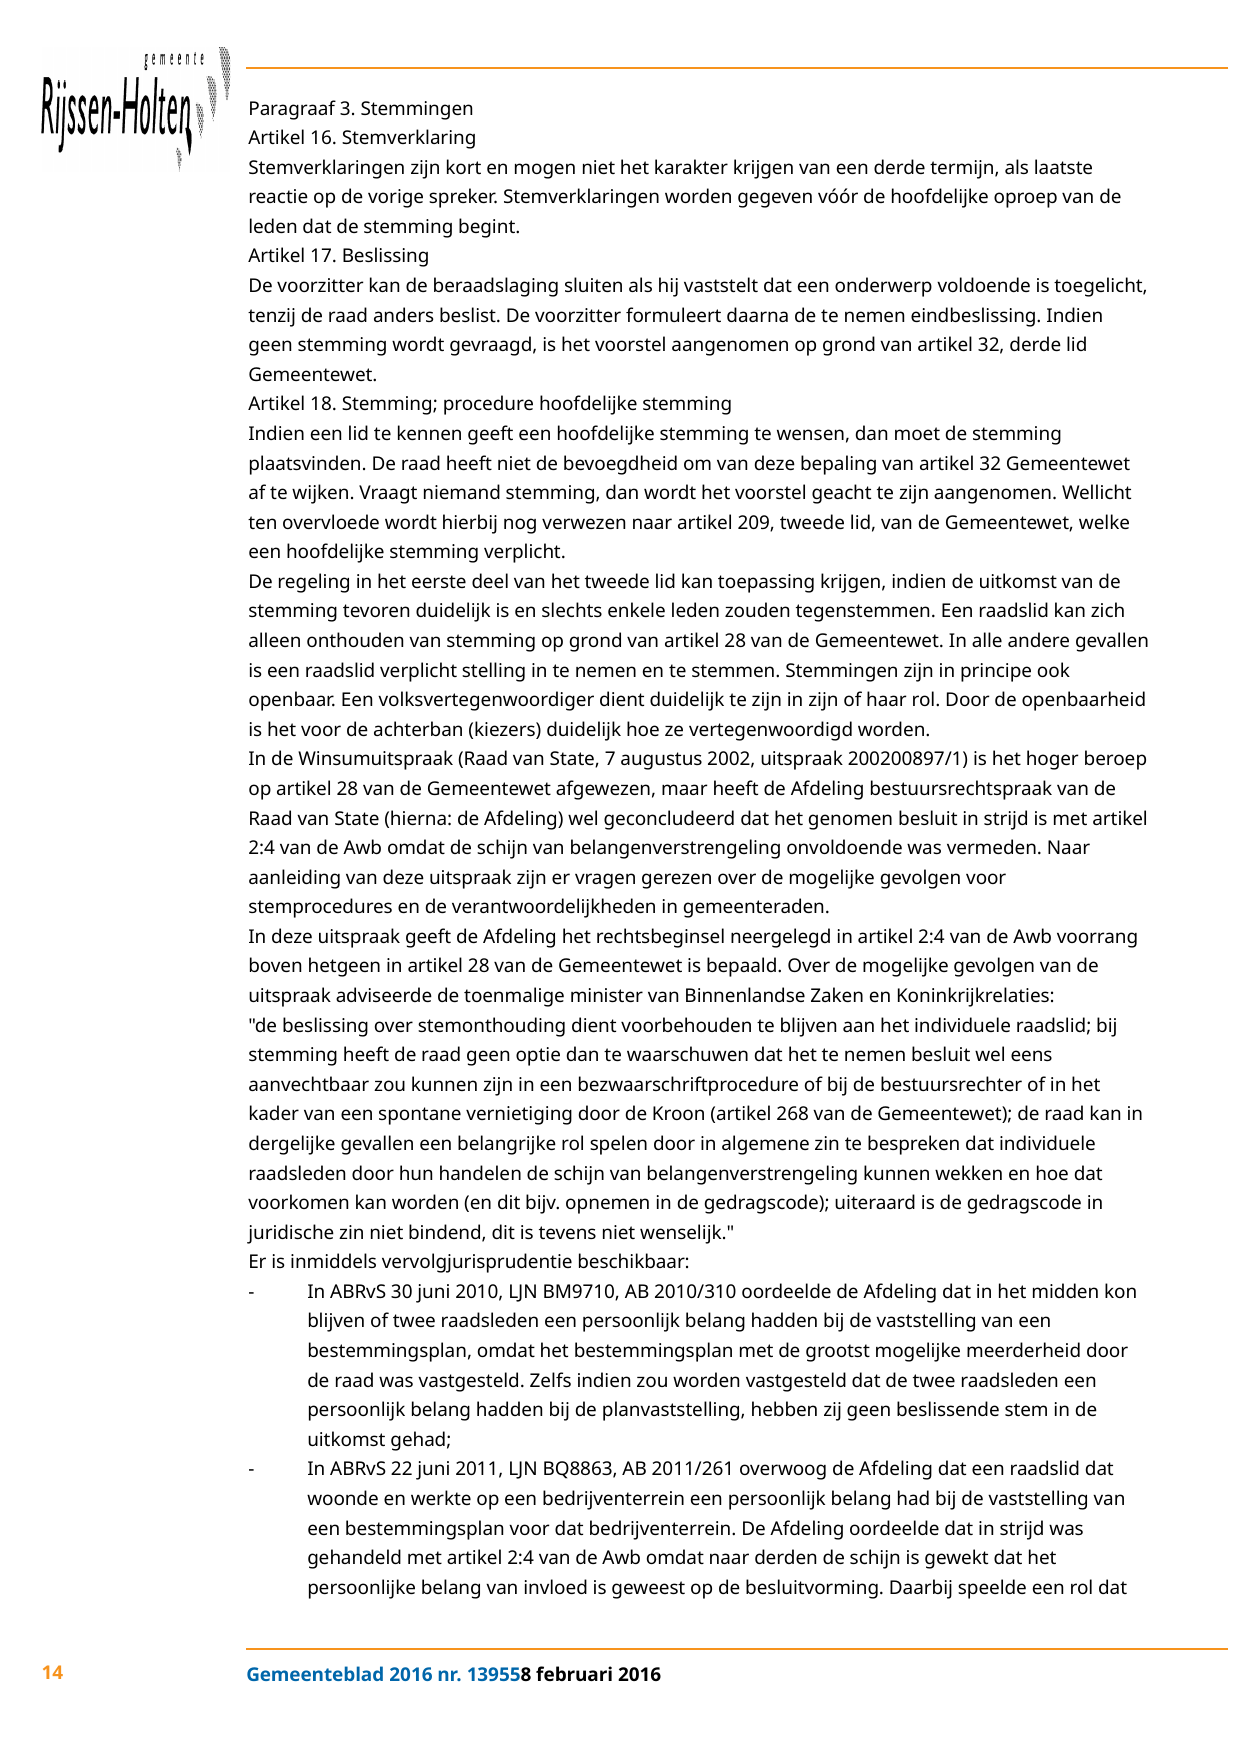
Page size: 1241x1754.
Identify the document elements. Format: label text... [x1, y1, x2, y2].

text De regeling in het eerste deel van het tweede lid kan toepassing krijgen, indien de uitkomst van de stemming tevoren duidelijk is en slechts enkele leden zouden tegenstemmen. Een raadslid kan zich alleen onthouden van stemming op grond van artikel 28 van de Gemeentewet. In alle andere gevallen is een raadslid verplicht stelling in te nemen en te stemmen. Stemmingen zijn in principe ook openbaar. Een volksvertegenwoordiger dient duidelijk te zijn in zijn of haar rol. Door de openbaarheid is het voor de achterban (kiezers) duidelijk hoe ze vertegenwoordigd worden. [248, 568, 1152, 742]
text De voorzitter kan de beraadslaging sluiten als hij vaststelt dat een onderwerp voldoende is toegelicht, tenzij de raad anders beslist. De voorzitter formuleert daarna de te nemen eindbeslissing. Indien geen stemming wordt gevraagd, is het voorstel aangenomen op grond van artikel 32, derde lid Gemeentewet. [248, 272, 1152, 387]
text Artikel 17. Beslissing [248, 243, 1152, 268]
text Artikel 18. Stemming; procedure hoofdelijke stemming [248, 391, 1152, 416]
list In ABRvS 30 juni 2010, LJN BM9710, AB 2010/310 oordeelde de Afdeling dat in het midden kon blijven of twee raadsleden een persoonlijk belang hadden bij de vaststelling van een bestemmingsplan, omdat het bestemmingsplan met de grootst mogelijke meerderheid door de raad was vastgesteld. Zelfs indien zou worden vastgesteld dat de twee raadsleden een persoonlijk belang hadden bij de planvaststelling, hebben zij geen beslissende stem in de uitkomst gehad; [248, 1278, 1152, 1452]
text Stemverklaringen zijn kort en mogen niet het karakter krijgen van een derde termijn, als laatste reactie op de vorige spreker. Stemverklaringen worden gegeven vóór de hoofdelijke oproep van de leden dat de stemming begint. [248, 154, 1152, 239]
text "de beslissing over stemonthouding dient voorbehouden te blijven aan het individuele raadslid; bij stemming heeft de raad geen optie dan te waarschuwen dat het te nemen besluit wel eens aanvechtbaar zou kunnen zijn in een bezwaarschriftprocedure of bij de bestuursrechter of in het kader van een spontane vernietiging door de Kroon (artikel 268 van de Gemeentewet); de raad kan in dergelijke gevallen een belangrijke rol spelen door in algemene zin te bespreken dat individuele raadsleden door hun handelen de schijn van belangenverstrengeling kunnen wekken en hoe dat voorkomen kan worden (en dit bijv. opnemen in de gedragscode); uiteraard is de gedragscode in juridische zin niet bindend, dit is tevens niet wenselijk." [248, 1012, 1152, 1245]
text In deze uitspraak geeft de Afdeling het rechtsbeginsel neergelegd in artikel 2:4 van de Awb voorrang boven hetgeen in artikel 28 van de Gemeentewet is bepaald. Over de mogelijke gevolgen van de uitspraak adviseerde de toenmalige minister van Binnenlandse Zaken en Koninkrijkrelaties: [248, 923, 1152, 1008]
text In de Winsumuitspraak (Raad van State, 7 augustus 2002, uitspraak 200200897/1) is het hoger beroep op artikel 28 van de Gemeentewet afgewezen, maar heeft de Afdeling bestuursrechtspraak van de Raad van State (hierna: de Afdeling) wel geconcludeerd dat het genomen besluit in strijd is met artikel 2:4 van de Awb omdat de schijn van belangenverstrengeling onvoldoende was vermeden. Naar aanleiding van deze uitspraak zijn er vragen gerezen over de mogelijke gevolgen voor stemprocedures en de verantwoordelijkheden in gemeenteraden. [248, 746, 1152, 919]
picture [41, 47, 231, 172]
text Paragraaf 3. Stemmingen [248, 95, 1152, 121]
text Artikel 16. Stemverklaring [248, 124, 1152, 150]
list In ABRvS 22 juni 2011, LJN BQ8863, AB 2011/261 overwoog de Afdeling dat een raadslid dat woonde en werkte op een bedrijventerrein een persoonlijk belang had bij de vaststelling van een bestemmingsplan voor dat bedrijventerrein. De Afdeling oordeelde dat in strijd was gehandeld met artikel 2:4 van de Awb omdat naar derden de schijn is gewekt dat het persoonlijke belang van invloed is geweest op de besluitvorming. Daarbij speelde een rol dat [248, 1456, 1152, 1600]
text Er is inmiddels vervolgjurisprudentie beschikbaar: [248, 1248, 1152, 1274]
text Indien een lid te kennen geeft een hoofdelijke stemming te wensen, dan moet de stemming plaatsvinden. De raad heeft niet de bevoegdheid om van deze bepaling van artikel 32 Gemeentewet af te wijken. Vraagt niemand stemming, dan wordt het voorstel geacht te zijn aangenomen. Wellicht ten overvloede wordt hierbij nog verwezen naar artikel 209, tweede lid, van de Gemeentewet, welke een hoofdelijke stemming verplicht. [248, 420, 1152, 564]
